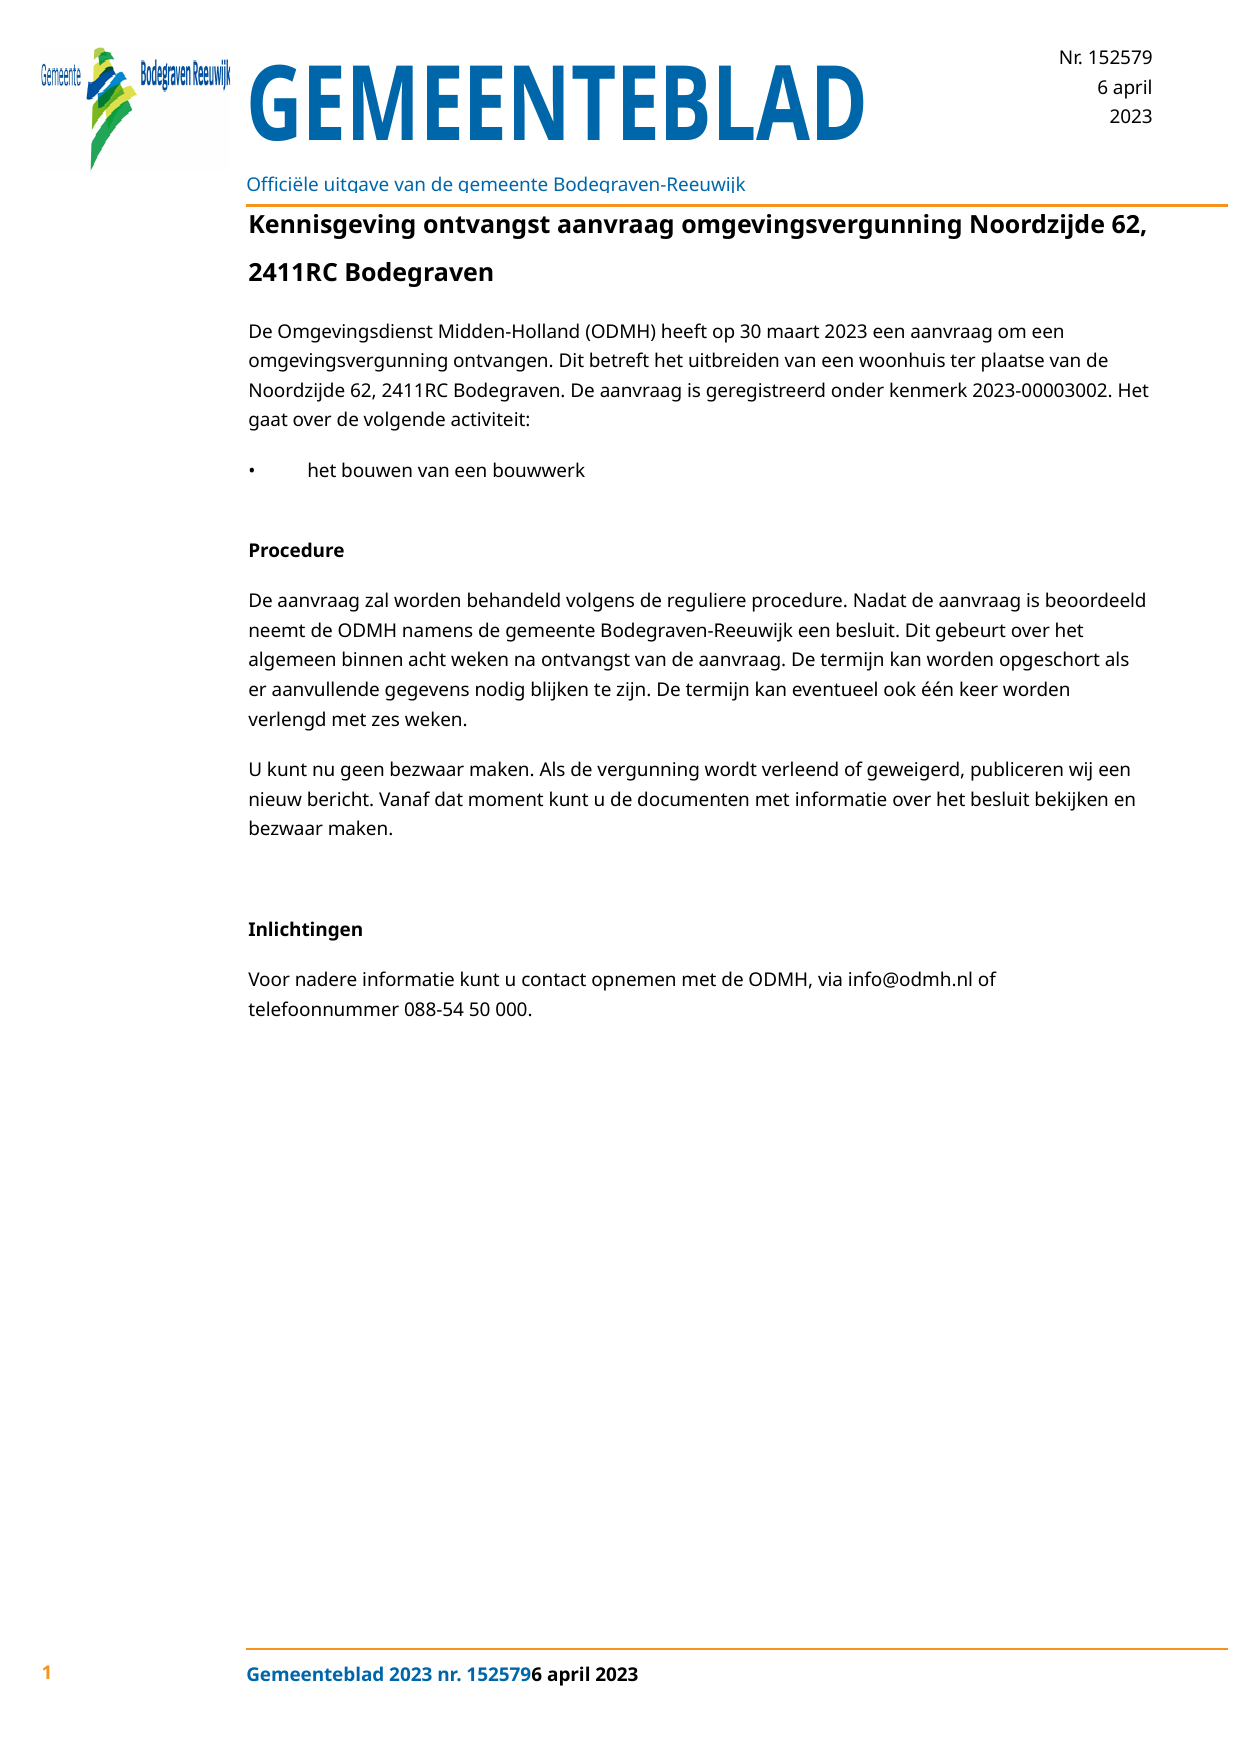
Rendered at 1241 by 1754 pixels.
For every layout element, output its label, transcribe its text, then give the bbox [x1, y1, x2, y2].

text Procedure [248, 537, 1152, 563]
text Voor nadere informatie kunt u contact opnemen met de ODMH, via info@odmh.nl of telefoonnummer 088-54 50 000. [248, 967, 1152, 1022]
text Kennisgeving ontvangst aanvraag omgevingsvergunning Noordzijde 62, 2411RC Bodegraven [248, 207, 1152, 288]
text U kunt nu geen bezwaar maken. Als de vergunning wordt verleend of geweigerd, publiceren wij een nieuw bericht. Vanaf dat moment kunt u de documenten met informatie over het besluit bekijken en bezwaar maken. [248, 756, 1152, 841]
text De aanvraag zal worden behandeld volgens de reguliere procedure. Nadat de aanvraag is beoordeeld neemt de ODMH namens de gemeente Bodegraven-Reeuwijk een besluit. Dit gebeurt over het algemeen binnen acht weken na ontvangst van de aanvraag. De termijn kan worden opgeschort als er aanvullende gegevens nodig blijken te zijn. De termijn kan eventueel ook één keer worden verlengd met zes weken. [248, 587, 1152, 732]
text Inlichtingen [248, 916, 1152, 942]
text De Omgevingsdienst Midden-Holland (ODMH) heeft op 30 maart 2023 een aanvraag om een omgevingsvergunning ontvangen. Dit betreft het uitbreiden van een woonhuis ter plaatse van de Noordzijde 62, 2411RC Bodegraven. De aanvraag is geregistreerd onder kenmerk 2023-00003002. Het gaat over de volgende activiteit: [248, 318, 1152, 432]
list het bouwen van een bouwwerk [248, 457, 1152, 483]
picture [41, 47, 231, 172]
